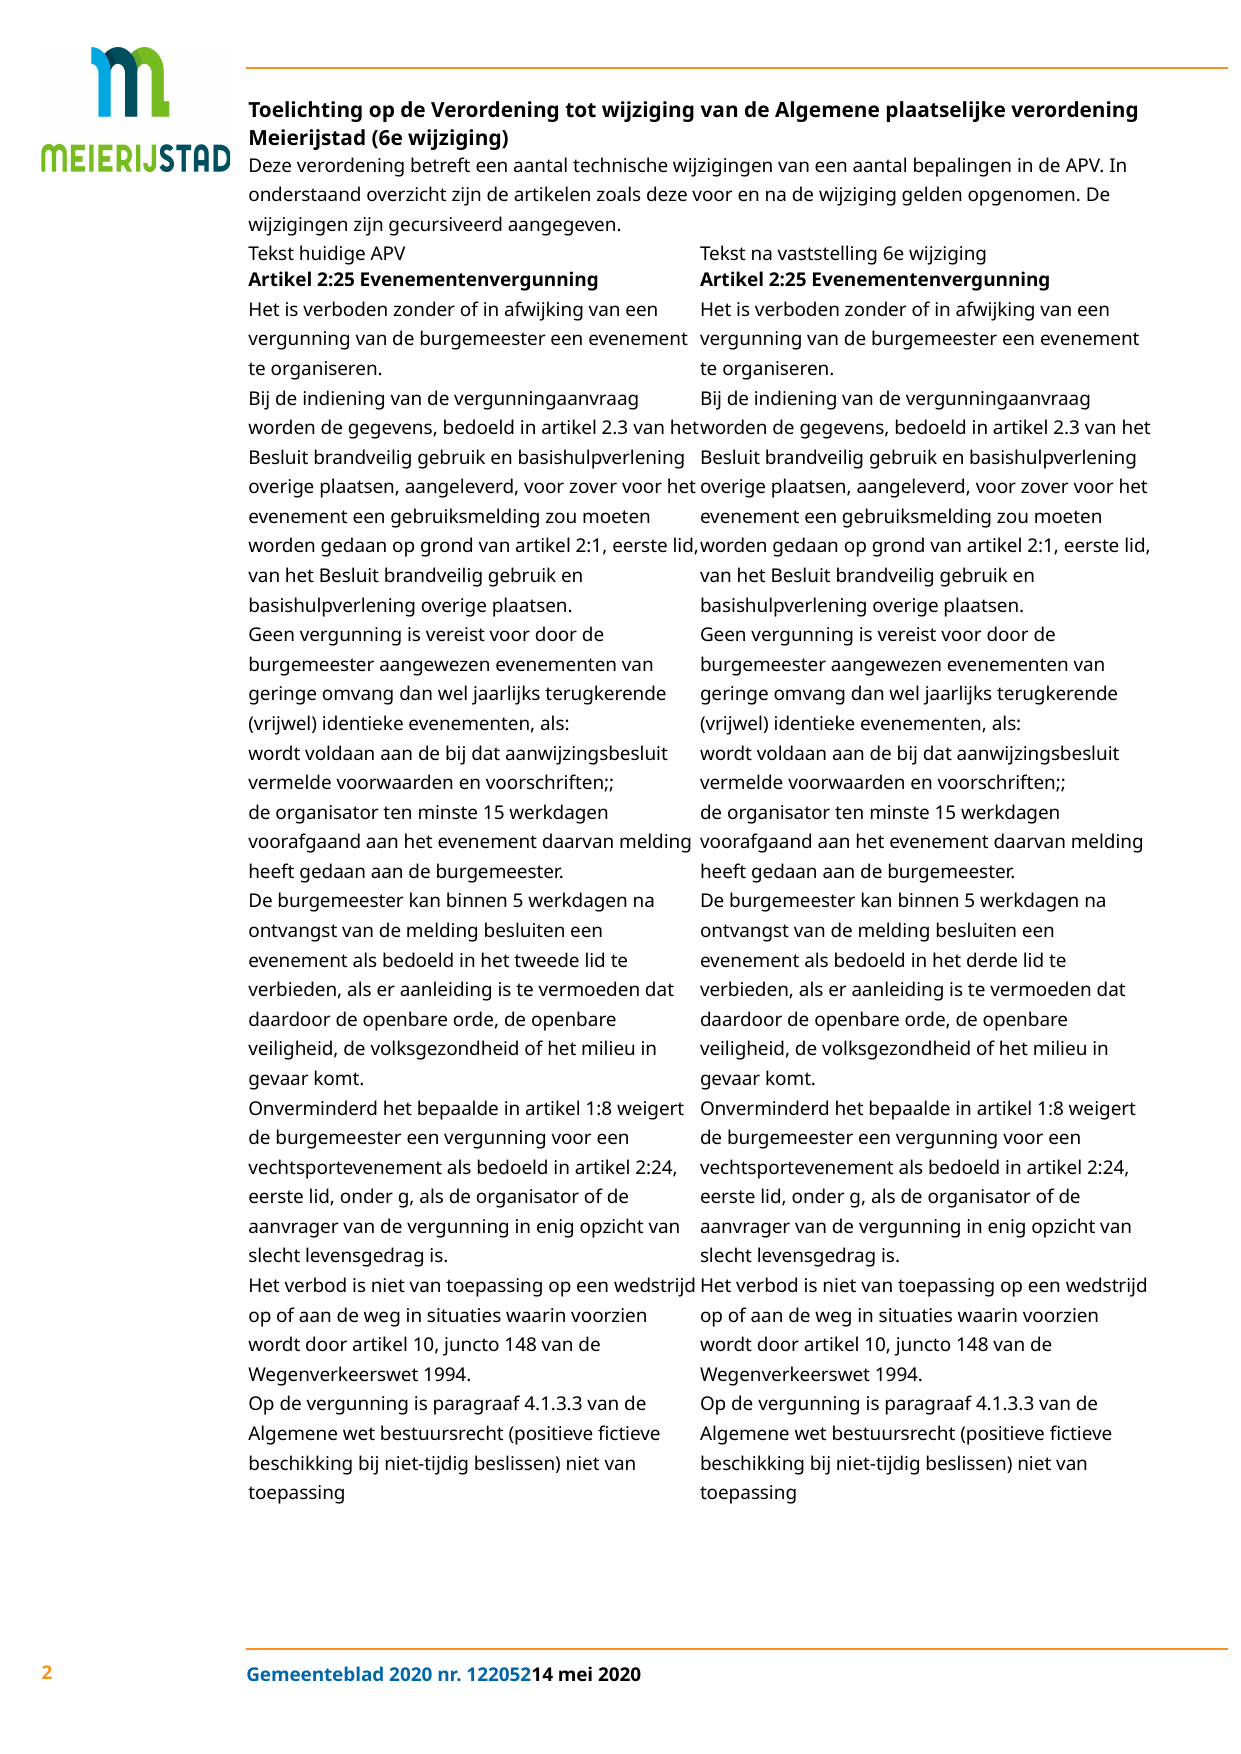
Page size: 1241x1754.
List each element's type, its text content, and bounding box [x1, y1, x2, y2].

picture [41, 47, 231, 172]
table_header Tekst huidige APV [248, 241, 700, 266]
text Deze verordening betreft een aantal technische wijzigingen van een aantal bepalingen in de APV. In onderstaand overzicht zijn de artikelen zoals deze voor en na de wijziging gelden opgenomen. De wijzigingen zijn gecursiveerd aangegeven. [248, 152, 1152, 237]
table_header Tekst na vaststelling 6e wijziging [700, 241, 1152, 266]
table_cell Artikel 2:25 Evenementenvergunning Het is verboden zonder of in afwijking van een vergunning van de burgemeester een evenement te organiseren. Bij de indiening van de vergunningaanvraag worden de gegevens, bedoeld in artikel 2.3 van het Besluit brandveilig gebruik en basishulpverlening overige plaatsen, aangeleverd, voor zover voor het evenement een gebruiksmelding zou moeten worden gedaan op grond van artikel 2:1, eerste lid, van het Besluit brandveilig gebruik en basishulpverlening overige plaatsen. Geen vergunning is vereist voor door de burgemeester aangewezen evenementen van geringe omvang dan wel jaarlijks terugkerende (vrijwel) identieke evenementen, als: wordt voldaan aan de bij dat aanwijzingsbesluit vermelde voorwaarden en voorschriften;; de organisator ten minste 15 werkdagen voorafgaand aan het evenement daarvan melding heeft gedaan aan de burgemeester. De burgemeester kan binnen 5 werkdagen na ontvangst van de melding besluiten een evenement als bedoeld in het tweede lid te verbieden, als er aanleiding is te vermoeden dat daardoor de openbare orde, de openbare veiligheid, de volksgezondheid of het milieu in gevaar komt. Onverminderd het bepaalde in artikel 1:8 weigert de burgemeester een vergunning voor een vechtsportevenement als bedoeld in artikel 2:24, eerste lid, onder g, als de organisator of de aanvrager van de vergunning in enig opzicht van slecht levensgedrag is. Het verbod is niet van toepassing op een wedstrijd op of aan de weg in situaties waarin voorzien wordt door artikel 10, juncto 148 van de Wegenverkeerswet 1994. Op de vergunning is paragraaf 4.1.3.3 van de Algemene wet bestuursrecht (positieve fictieve beschikking bij niet-tijdig beslissen) niet van toepassing [248, 266, 700, 1534]
table_cell Artikel 2:25 Evenementenvergunning Het is verboden zonder of in afwijking van een vergunning van de burgemeester een evenement te organiseren. Bij de indiening van de vergunningaanvraag worden de gegevens, bedoeld in artikel 2.3 van het Besluit brandveilig gebruik en basishulpverlening overige plaatsen, aangeleverd, voor zover voor het evenement een gebruiksmelding zou moeten worden gedaan op grond van artikel 2:1, eerste lid, van het Besluit brandveilig gebruik en basishulpverlening overige plaatsen. Geen vergunning is vereist voor door de burgemeester aangewezen evenementen van geringe omvang dan wel jaarlijks terugkerende (vrijwel) identieke evenementen, als: wordt voldaan aan de bij dat aanwijzingsbesluit vermelde voorwaarden en voorschriften;; de organisator ten minste 15 werkdagen voorafgaand aan het evenement daarvan melding heeft gedaan aan de burgemeester. De burgemeester kan binnen 5 werkdagen na ontvangst van de melding besluiten een evenement als bedoeld in het derde lid te verbieden, als er aanleiding is te vermoeden dat daardoor de openbare orde, de openbare veiligheid, de volksgezondheid of het milieu in gevaar komt. Onverminderd het bepaalde in artikel 1:8 weigert de burgemeester een vergunning voor een vechtsportevenement als bedoeld in artikel 2:24, eerste lid, onder g, als de organisator of de aanvrager van de vergunning in enig opzicht van slecht levensgedrag is. Het verbod is niet van toepassing op een wedstrijd op of aan de weg in situaties waarin voorzien wordt door artikel 10, juncto 148 van de Wegenverkeerswet 1994. Op de vergunning is paragraaf 4.1.3.3 van de Algemene wet bestuursrecht (positieve fictieve beschikking bij niet-tijdig beslissen) niet van toepassing [700, 266, 1152, 1534]
text Toelichting op de Verordening tot wijziging van de Algemene plaatselijke verordening Meierijstad (6e wijziging) [248, 95, 1152, 152]
